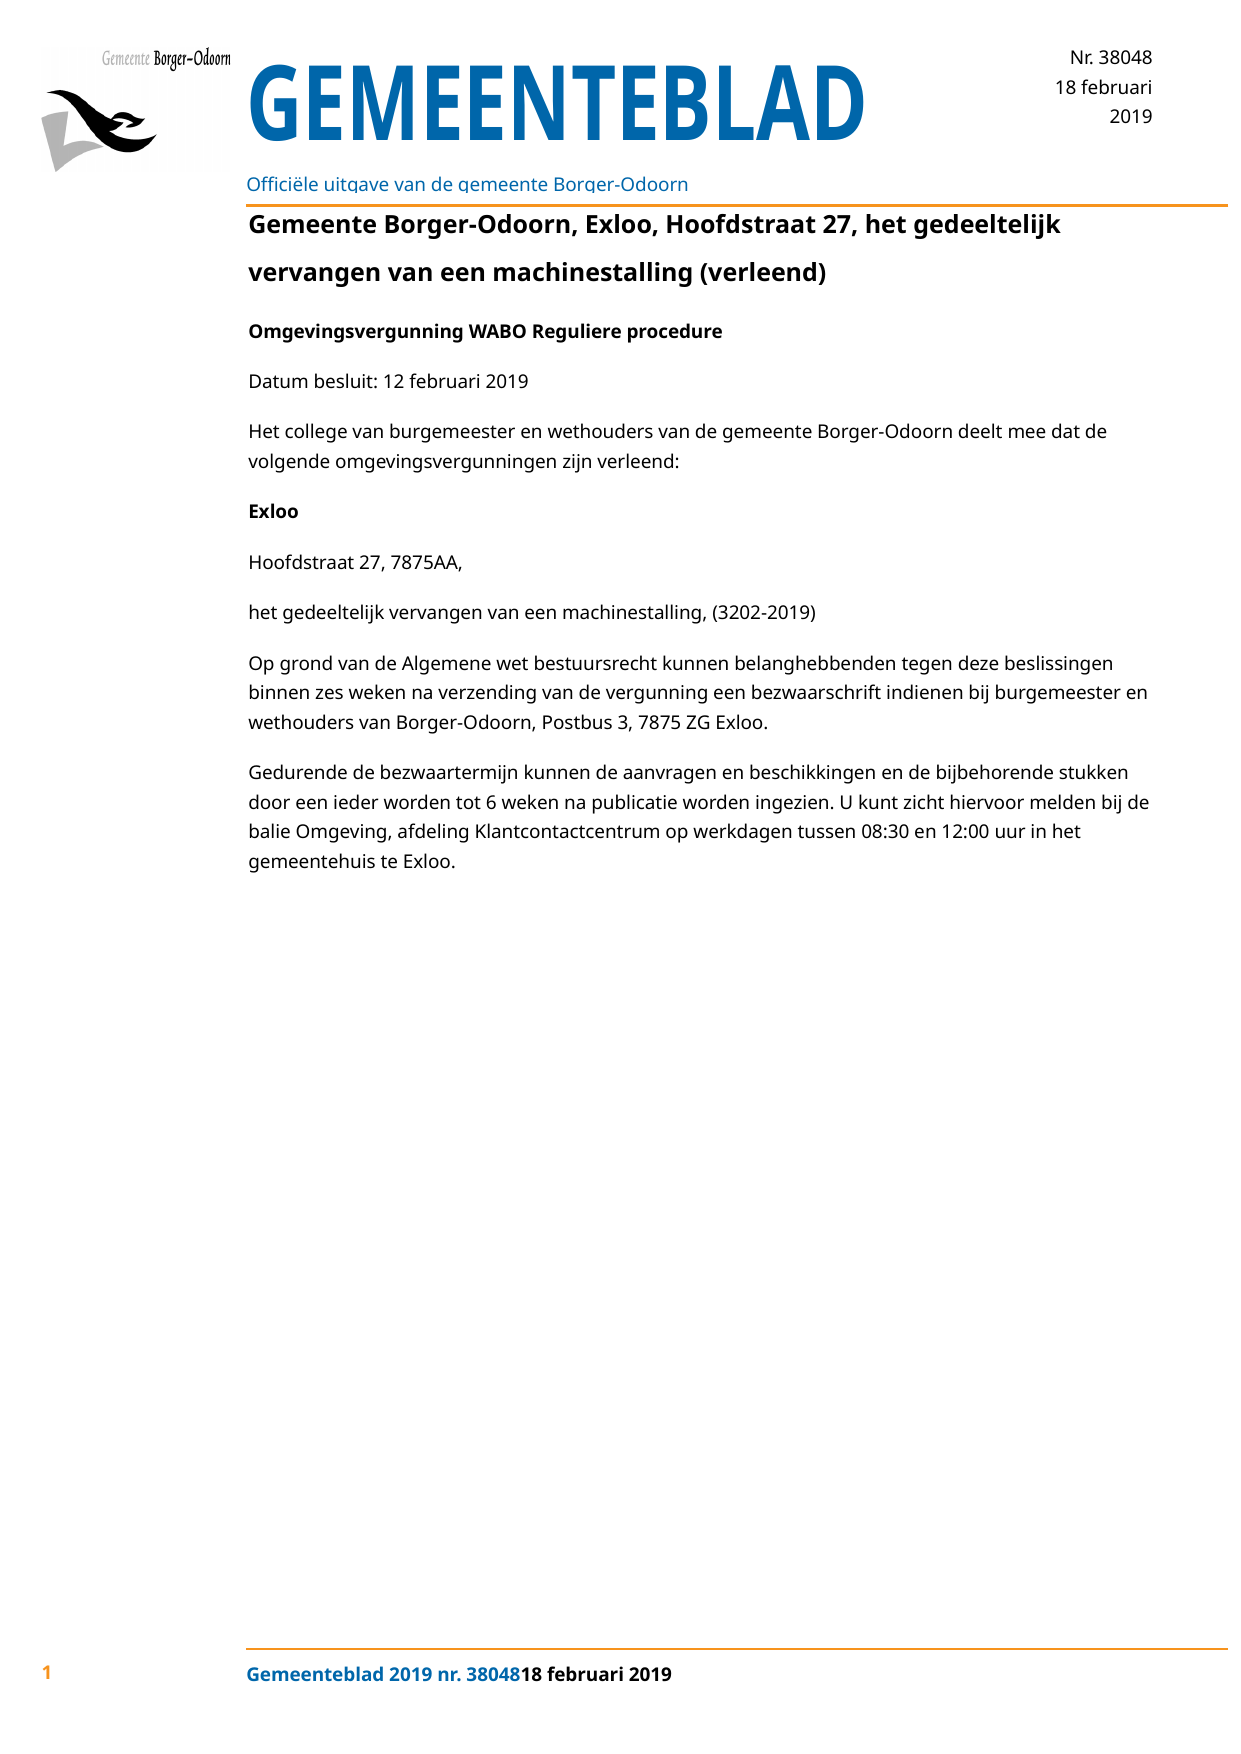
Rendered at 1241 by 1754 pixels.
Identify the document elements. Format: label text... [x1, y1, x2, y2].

text het gedeeltelijk vervangen van een machinestalling, (3202-2019) [248, 599, 1152, 625]
text Hoofdstraat 27, 7875AA, [248, 549, 1152, 575]
text Gemeente Borger-Odoorn, Exloo, Hoofdstraat 27, het gedeeltelijk vervangen van een machinestalling (verleend) [248, 207, 1152, 288]
text Exloo [248, 499, 1152, 524]
picture [41, 47, 231, 172]
text Het college van burgemeester en wethouders van de gemeente Borger-Odoorn deelt mee dat de volgende omgevingsvergunningen zijn verleend: [248, 419, 1152, 474]
text Omgevingsvergunning WABO Reguliere procedure [248, 318, 1152, 344]
text Gedurende de bezwaartermijn kunnen de aanvragen en beschikkingen en de bijbehorende stukken door een ieder worden tot 6 weken na publicatie worden ingezien. U kunt zicht hiervoor melden bij de balie Omgeving, afdeling Klantcontactcentrum op werkdagen tussen 08:30 en 12:00 uur in het gemeentehuis te Exloo. [248, 759, 1152, 874]
text Op grond van de Algemene wet bestuursrecht kunnen belanghebbenden tegen deze beslissingen binnen zes weken na verzending van de vergunning een bezwaarschrift indienen bij burgemeester en wethouders van Borger-Odoorn, Postbus 3, 7875 ZG Exloo. [248, 650, 1152, 735]
text Datum besluit: 12 februari 2019 [248, 368, 1152, 394]
